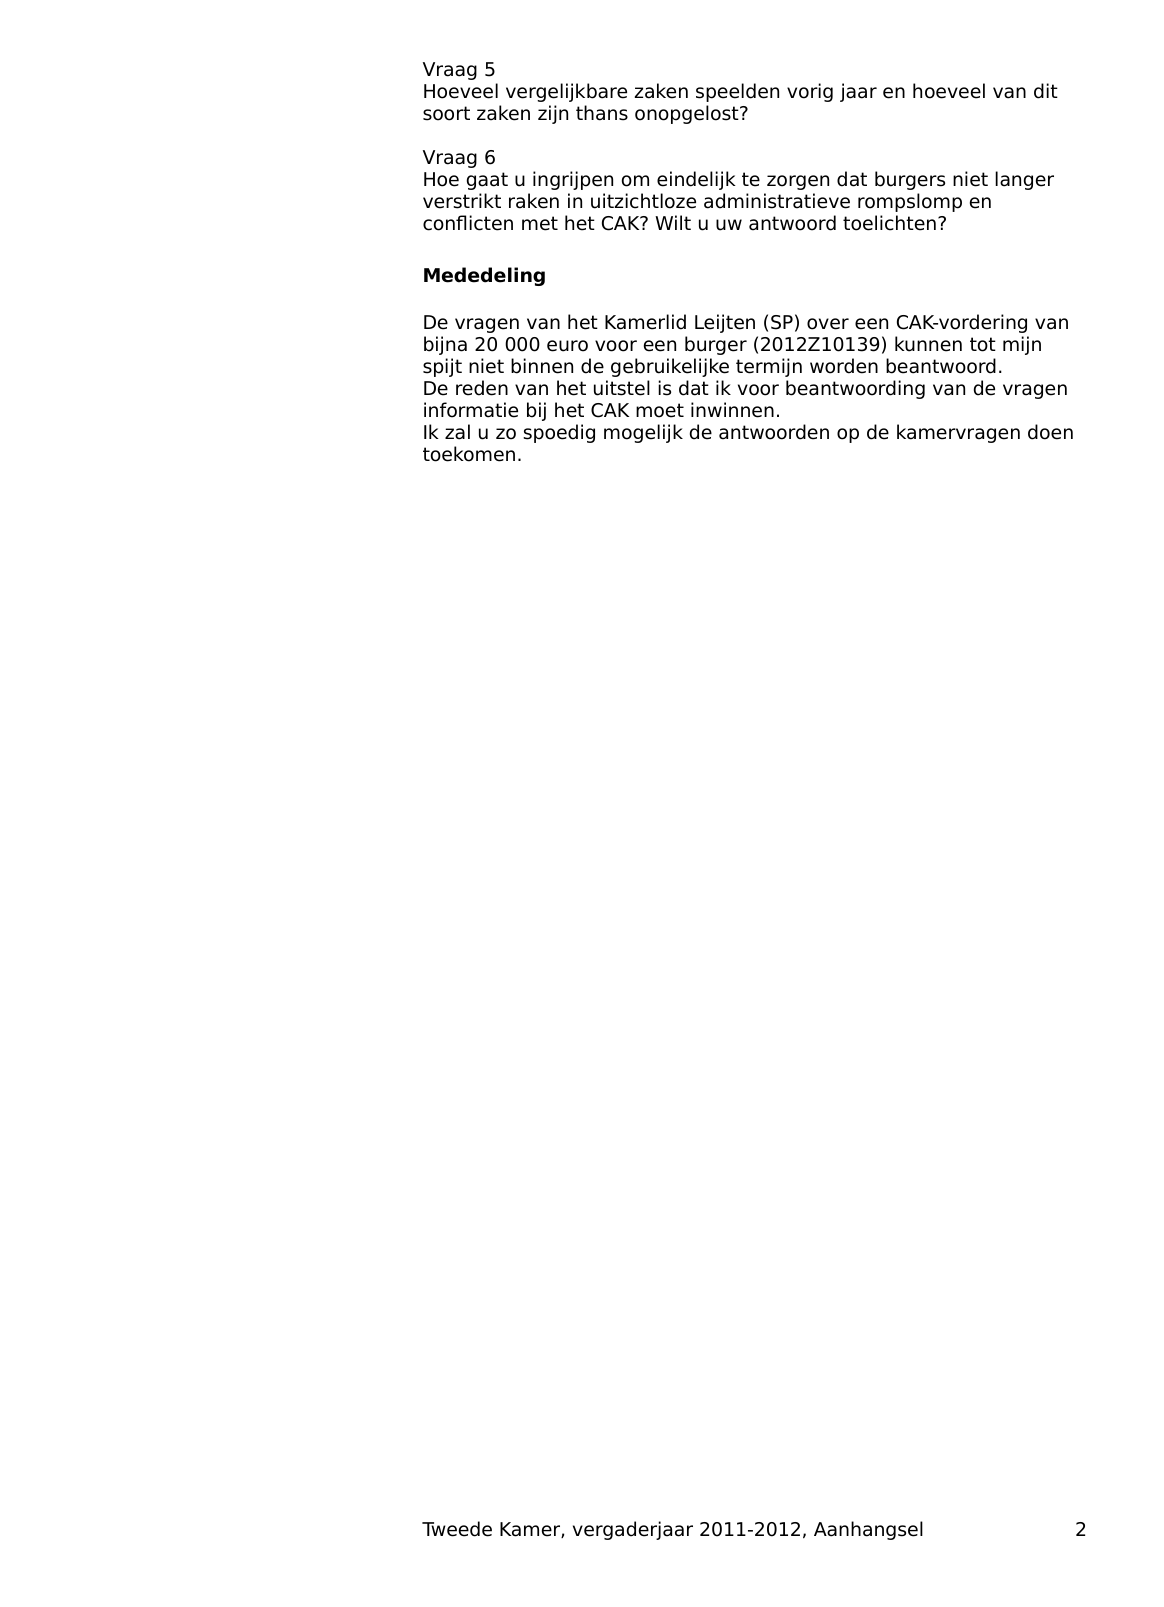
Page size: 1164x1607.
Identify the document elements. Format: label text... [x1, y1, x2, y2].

text Vraag 5 [422, 59, 1087, 81]
text De vragen van het Kamerlid Leijten (SP) over een CAK-vordering van bijna 20 000 euro voor een burger (2012Z10139) kunnen tot mijn spijt niet binnen de gebruikelijke termijn worden beantwoord. [422, 312, 1087, 378]
text Hoe gaat u ingrijpen om eindelijk te zorgen dat burgers niet langer verstrikt raken in uitzichtloze administratieve rompslomp en conflicten met het CAK? Wilt u uw antwoord toelichten? [422, 169, 1087, 235]
subtitle Mededeling [422, 265, 1087, 287]
text Hoeveel vergelijkbare zaken speelden vorig jaar en hoeveel van dit soort zaken zijn thans onopgelost? [422, 81, 1087, 125]
text De reden van het uitstel is dat ik voor beantwoording van de vragen informatie bij het CAK moet inwinnen. [422, 378, 1087, 422]
text Ik zal u zo spoedig mogelijk de antwoorden op de kamervragen doen toekomen. [422, 422, 1087, 466]
text Vraag 6 [422, 147, 1087, 169]
